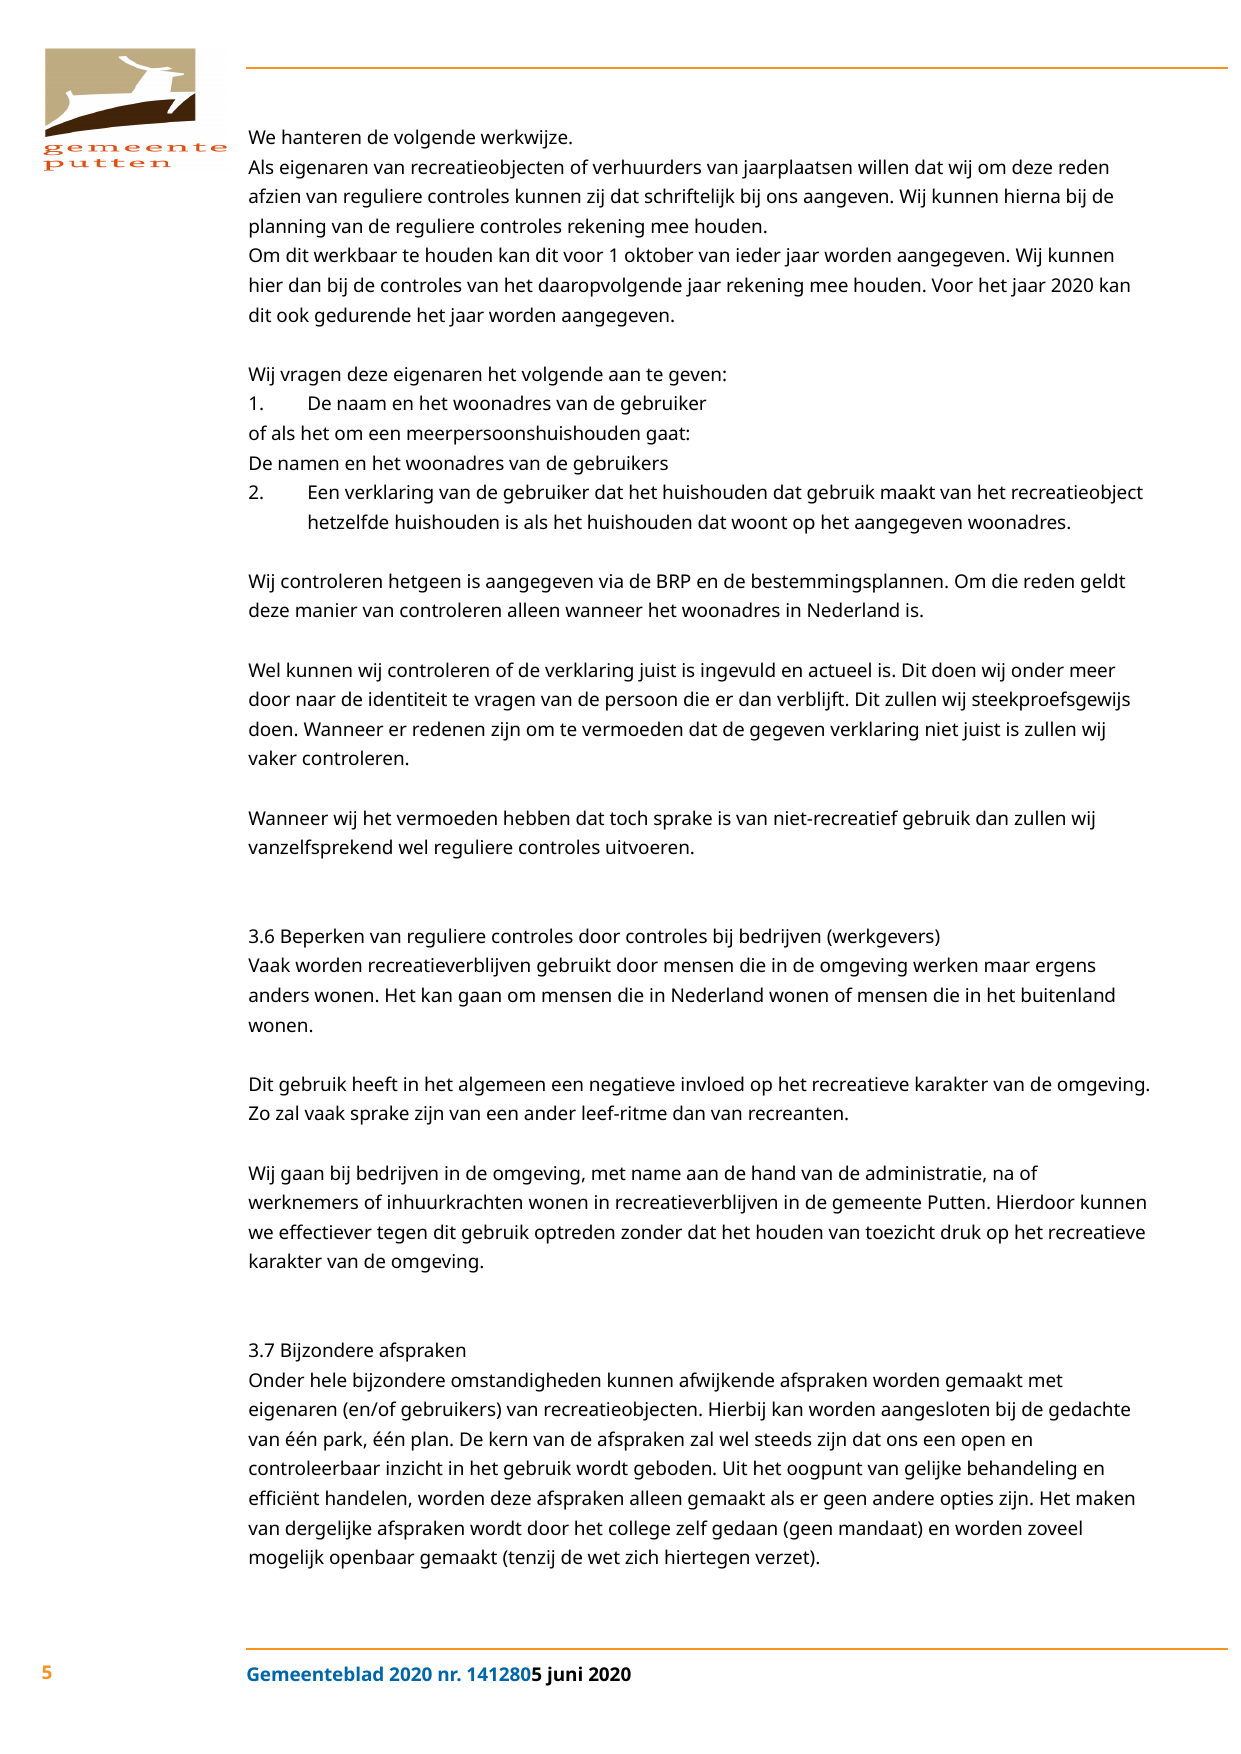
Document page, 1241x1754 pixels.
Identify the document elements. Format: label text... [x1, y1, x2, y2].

text Wij vragen deze eigenaren het volgende aan te geven: [248, 361, 1152, 387]
text Wel kunnen wij controleren of de verklaring juist is ingevuld en actueel is. Dit doen wij onder meer door naar de identiteit te vragen van de persoon die er dan verblijft. Dit zullen wij steekproefsgewijs doen. Wanneer er redenen zijn om te vermoeden dat de gegeven verklaring niet juist is zullen wij vaker controleren. [248, 657, 1152, 771]
text 3.6 Beperken van reguliere controles door controles bij bedrijven (werkgevers) [248, 923, 1152, 949]
list De naam en het woonadres van de gebruiker [248, 391, 1152, 416]
text Dit gebruik heeft in het algemeen een negatieve invloed op het recreatieve karakter van de omgeving. Zo zal vaak sprake zijn van een ander leef-ritme dan van recreanten. [248, 1071, 1152, 1126]
text We hanteren de volgende werkwijze. [248, 124, 1152, 150]
list Een verklaring van de gebruiker dat het huishouden dat gebruik maakt van het recreatieobject hetzelfde huishouden is als het huishouden dat woont op het aangegeven woonadres. [248, 479, 1152, 535]
text Wij controleren hetgeen is aangegeven via de BRP en de bestemmingsplannen. Om die reden geldt deze manier van controleren alleen wanneer het woonadres in Nederland is. [248, 568, 1152, 623]
text De namen en het woonadres van de gebruikers [248, 450, 1152, 476]
text Wij gaan bij bedrijven in de omgeving, met name aan de hand van de administratie, na of werknemers of inhuurkrachten wonen in recreatieverblijven in de gemeente Putten. Hierdoor kunnen we effectiever tegen dit gebruik optreden zonder dat het houden van toezicht druk op het recreatieve karakter van de omgeving. [248, 1160, 1152, 1274]
text Wanneer wij het vermoeden hebben dat toch sprake is van niet-recreatief gebruik dan zullen wij vanzelfsprekend wel reguliere controles uitvoeren. [248, 805, 1152, 860]
text Vaak worden recreatieverblijven gebruikt door mensen die in de omgeving werken maar ergens anders wonen. Het kan gaan om mensen die in Nederland wonen of mensen die in het buitenland wonen. [248, 953, 1152, 1038]
text Als eigenaren van recreatieobjecten of verhuurders van jaarplaatsen willen dat wij om deze reden afzien van reguliere controles kunnen zij dat schriftelijk bij ons aangeven. Wij kunnen hierna bij de planning van de reguliere controles rekening mee houden. [248, 154, 1152, 239]
text Onder hele bijzondere omstandigheden kunnen afwijkende afspraken worden gemaakt met eigenaren (en/of gebruikers) van recreatieobjecten. Hierbij kan worden aangesloten bij de gedachte van één park, één plan. De kern van de afspraken zal wel steeds zijn dat ons een open en controleerbaar inzicht in het gebruik wordt geboden. Uit het oogpunt van gelijke behandeling en efficiënt handelen, worden deze afspraken alleen gemaakt als er geen andere opties zijn. Het maken van dergelijke afspraken wordt door het college zelf gedaan (geen mandaat) en worden zoveel mogelijk openbaar gemaakt (tenzij de wet zich hiertegen verzet). [248, 1367, 1152, 1570]
text of als het om een meerpersoonshuishouden gaat: [248, 420, 1152, 446]
text Om dit werkbaar te houden kan dit voor 1 oktober van ieder jaar worden aangegeven. Wij kunnen hier dan bij de controles van het daaropvolgende jaar rekening mee houden. Voor het jaar 2020 kan dit ook gedurende het jaar worden aangegeven. [248, 243, 1152, 328]
text 3.7 Bijzondere afspraken [248, 1337, 1152, 1363]
picture [41, 47, 231, 172]
